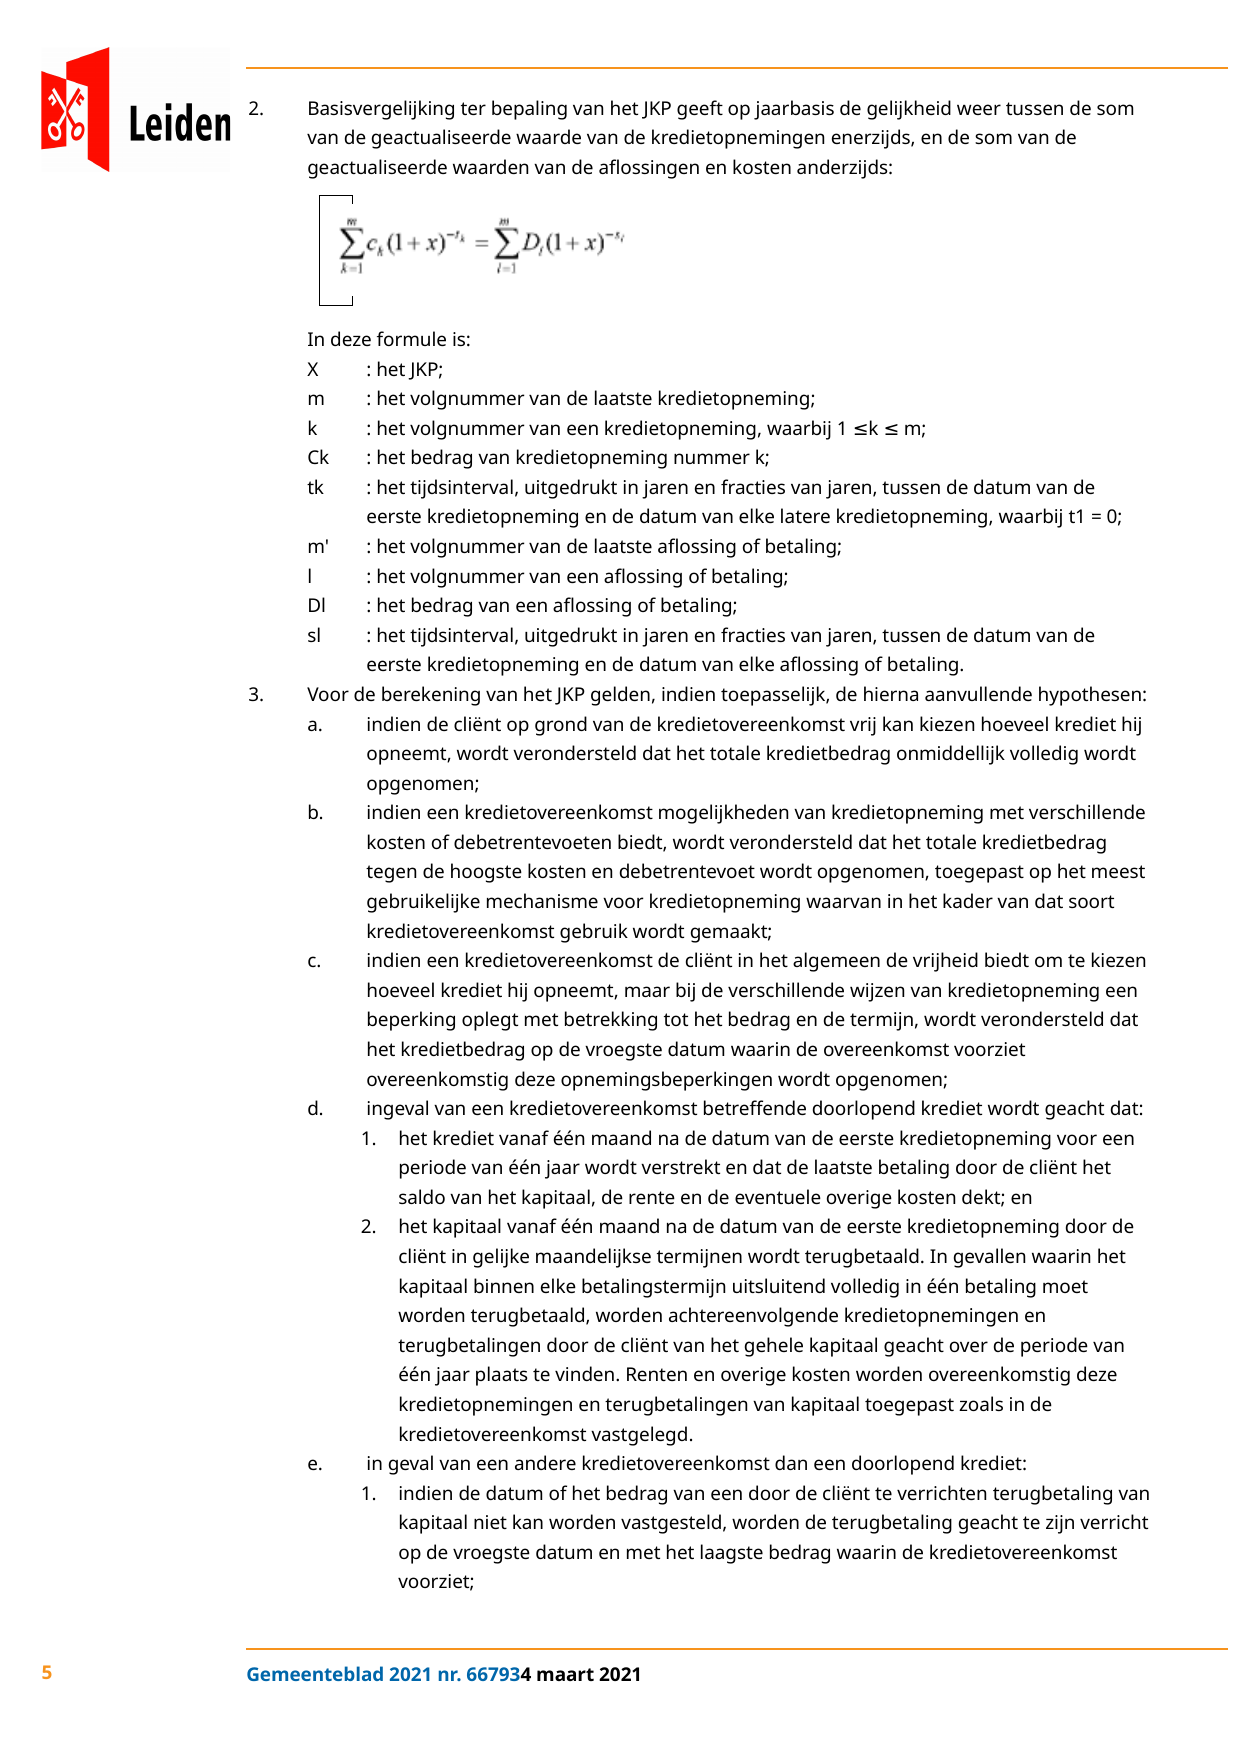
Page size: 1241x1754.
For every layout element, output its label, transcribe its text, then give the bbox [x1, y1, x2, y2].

list : het bedrag van een aflossing of betaling; [307, 592, 1152, 618]
list : het volgnummer van een aflossing of betaling; [307, 563, 1152, 589]
list : het volgnummer van de laatste aflossing of betaling; [307, 533, 1152, 559]
list Basisvergelijking ter bepaling van het JKP geeft op jaarbasis de gelijkheid weer tussen de som van de geactualiseerde waarde van de kredietopnemingen enerzijds, en de som van de geactualiseerde waarden van de aflossingen en kosten anderzijds: [248, 95, 1152, 180]
list : het JKP; [307, 356, 1152, 382]
list ingeval van een kredietovereenkomst betreffende doorlopend krediet wordt geacht dat: [307, 1095, 1152, 1121]
list in geval van een andere kredietovereenkomst dan een doorlopend krediet: [307, 1450, 1152, 1476]
list : het bedrag van kredietopneming nummer k; [307, 444, 1152, 470]
list : het tijdsinterval, uitgedrukt in jaren en fracties van jaren, tussen de datum van de eerste kredietopneming en de datum van elke aflossing of betaling. [307, 622, 1152, 677]
list het krediet vanaf één maand na de datum van de eerste kredietopneming voor een periode van één jaar wordt verstrekt en dat de laatste betaling door de cliënt het saldo van het kapitaal, de rente en de eventuele overige kosten dekt; en [361, 1125, 1152, 1210]
list Voor de berekening van het JKP gelden, indien toepasselijk, de hierna aanvullende hypothesen: [248, 681, 1152, 707]
list indien de datum of het bedrag van een door de cliënt te verrichten terugbetaling van kapitaal niet kan worden vastgesteld, worden de terugbetaling geacht te zijn verricht op de vroegste datum en met het laagste bedrag waarin de kredietovereenkomst voorziet; [361, 1480, 1152, 1594]
list indien de cliënt op grond van de kredietovereenkomst vrij kan kiezen hoeveel krediet hij opneemt, wordt verondersteld dat het totale kredietbedrag onmiddellijk volledig wordt opgenomen; [307, 711, 1152, 796]
picture [41, 47, 231, 172]
list : het tijdsinterval, uitgedrukt in jaren en fracties van jaren, tussen de datum van de eerste kredietopneming en de datum van elke latere kredietopneming, waarbij t1 = 0; [307, 474, 1152, 529]
list het kapitaal vanaf één maand na de datum van de eerste kredietopneming door de cliënt in gelijke maandelijkse termijnen wordt terugbetaald. In gevallen waarin het kapitaal binnen elke betalingstermijn uitsluitend volledig in één betaling moet worden terugbetaald, worden achtereenvolgende kredietopnemingen en terugbetalingen door de cliënt van het gehele kapitaal geacht over de periode van één jaar plaats te vinden. Renten en overige kosten worden overeenkomstig deze kredietopnemingen en terugbetalingen van kapitaal toegepast zoals in de kredietovereenkomst vastgelegd. [361, 1214, 1152, 1447]
list indien een kredietovereenkomst mogelijkheden van kredietopneming met verschillende kosten of debetrentevoeten biedt, wordt verondersteld dat het totale kredietbedrag tegen de hoogste kosten en debetrentevoet wordt opgenomen, toegepast op het meest gebruikelijke mechanisme voor kredietopneming waarvan in het kader van dat soort kredietovereenkomst gebruik wordt gemaakt; [307, 799, 1152, 944]
list : het volgnummer van een kredietopneming, waarbij 1 ≤k ≤ m; [307, 415, 1152, 441]
list In deze formule is: [248, 326, 1152, 352]
list indien een kredietovereenkomst de cliënt in het algemeen de vrijheid biedt om te kiezen hoeveel krediet hij opneemt, maar bij de verschillende wijzen van kredietopneming een beperking oplegt met betrekking tot het bedrag en de termijn, wordt verondersteld dat het kredietbedrag op de vroegste datum waarin de overeenkomst voorziet overeenkomstig deze opnemingsbeperkingen wordt opgenomen; [307, 947, 1152, 1092]
list : het volgnummer van de laatste kredietopneming; [307, 385, 1152, 411]
picture [327, 204, 653, 296]
